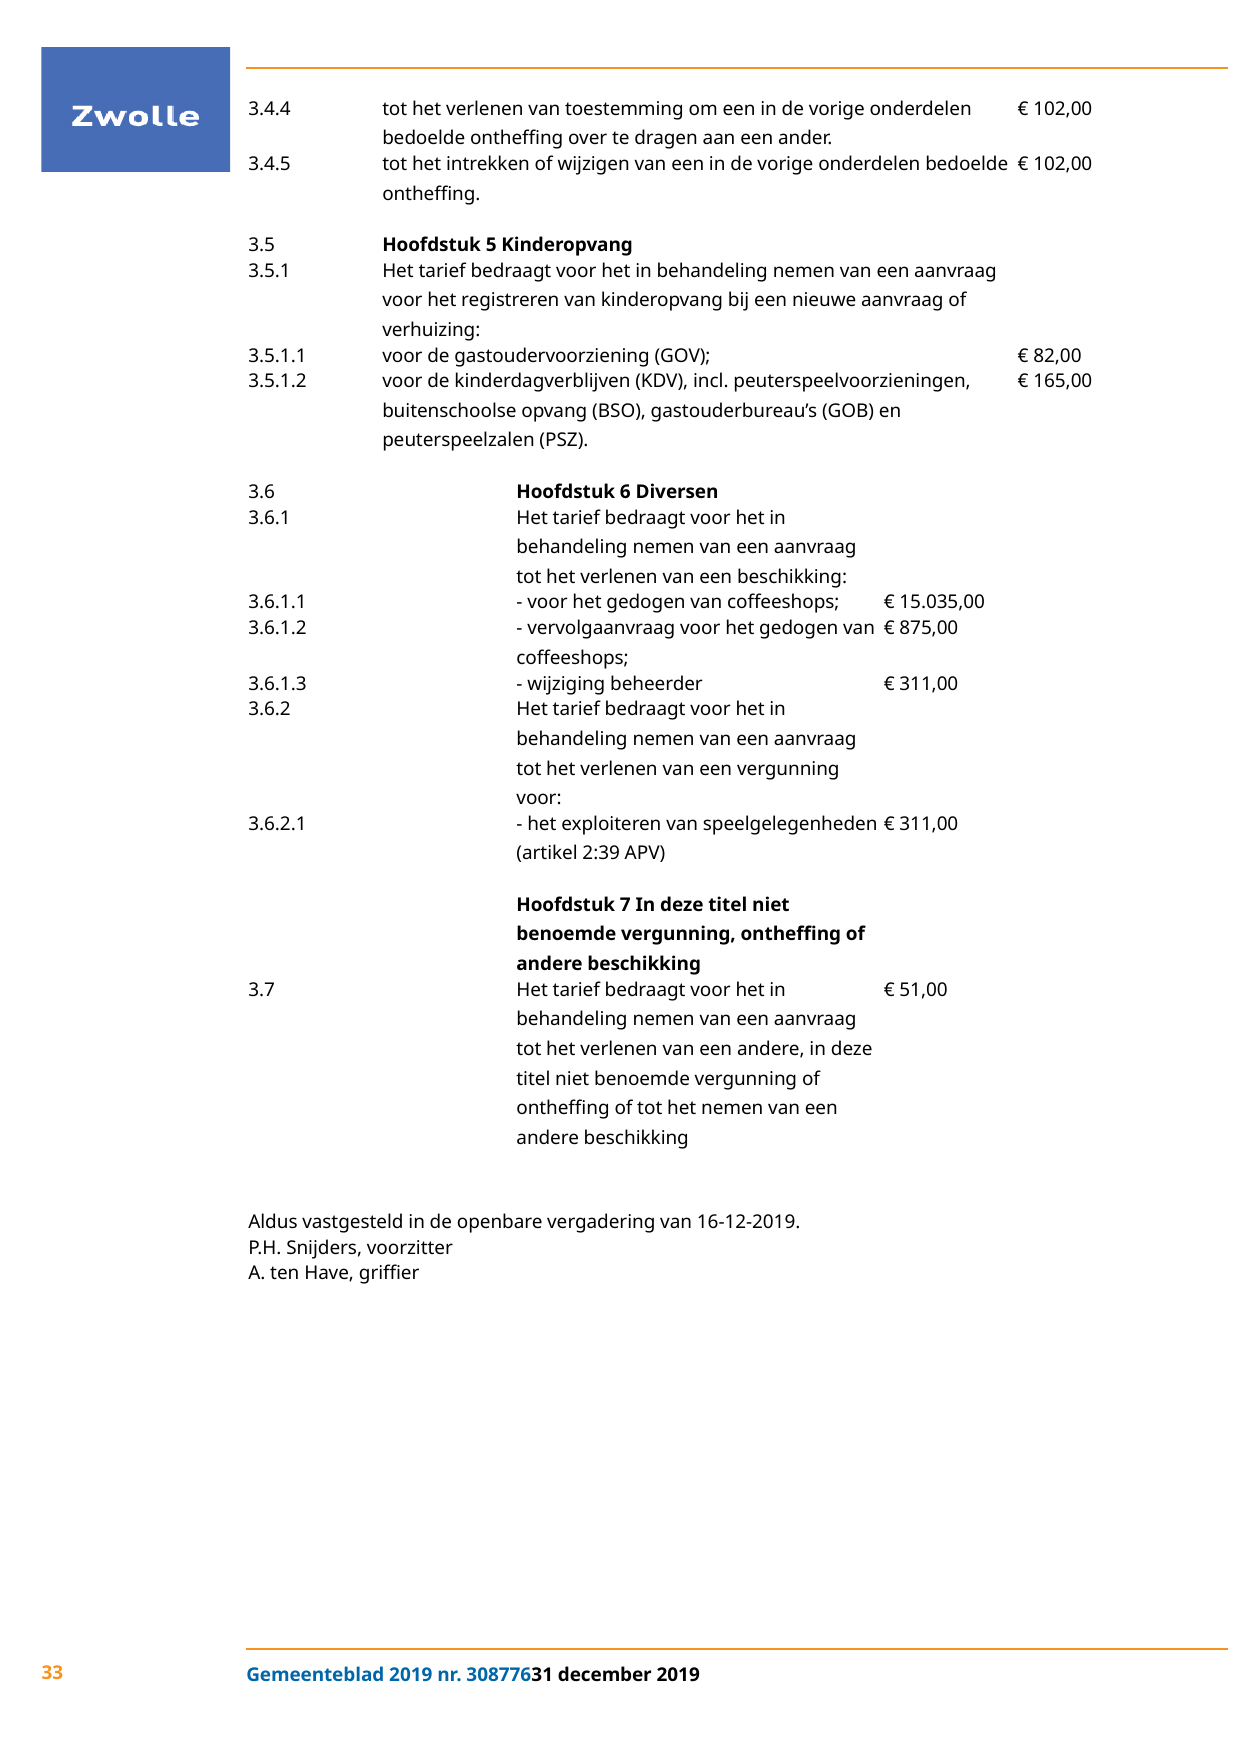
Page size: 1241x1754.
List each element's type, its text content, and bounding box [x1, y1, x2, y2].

table_cell € 82,00 [1018, 342, 1152, 367]
table_cell [884, 696, 1152, 810]
table_cell [248, 865, 516, 891]
table_cell [248, 453, 516, 478]
table_cell - voor het gedogen van coffeeshops; [516, 589, 883, 614]
text Aldus vastgesteld in de openbare vergadering van 16-12-2019. [248, 1208, 1152, 1234]
table_cell voor de kinderdagverblijven (KDV), incl. peuterspeelvoorzieningen, buitenschoolse opvang (BSO), gastouderbureau’s (GOB) en peuterspeelzalen (PSZ). [382, 368, 1017, 452]
table_cell tot het intrekken of wijzigen van een in de vorige onderdelen bedoelde ontheffing. [382, 150, 1017, 205]
table_cell Het tarief bedraagt voor het in behandeling nemen van een aanvraag tot het verlenen van een vergunning voor: [516, 696, 883, 810]
table_cell € 102,00 [1018, 150, 1152, 205]
table_cell [516, 865, 883, 891]
table_cell [884, 865, 1152, 891]
table_cell Het tarief bedraagt voor het in behandeling nemen van een aanvraag voor het registreren van kinderopvang bij een nieuwe aanvraag of verhuizing: [382, 257, 1017, 342]
text A. ten Have, griffier [248, 1259, 1152, 1285]
table_cell - vervolgaanvraag voor het gedogen van coffeeshops; [516, 615, 883, 670]
table_cell tot het verlenen van toestemming om een in de vorige onderdelen bedoelde ontheffing over te dragen aan een ander. [382, 95, 1017, 150]
table_cell [382, 205, 1017, 231]
table_cell 3.6.2.1 [248, 810, 516, 865]
table_cell [248, 891, 516, 976]
table_cell [1018, 231, 1152, 257]
table_cell € 165,00 [1018, 368, 1152, 452]
table_cell 3.4.5 [248, 150, 382, 205]
table_cell Hoofdstuk 6 Diversen [516, 478, 883, 504]
table_cell voor de gastoudervoorziening (GOV); [382, 342, 1017, 367]
table_cell 3.6 [248, 478, 516, 504]
table_cell [884, 504, 1152, 589]
table_cell 3.6.1.1 [248, 589, 516, 614]
picture [41, 47, 231, 172]
table_cell 3.6.1.3 [248, 670, 516, 696]
table_cell 3.5.1.1 [248, 342, 382, 367]
table_cell € 311,00 [884, 670, 1152, 696]
table_cell € 51,00 [884, 976, 1152, 1149]
table_cell 3.5 [248, 231, 382, 257]
table_cell € 311,00 [884, 810, 1152, 865]
table_cell 3.4.4 [248, 95, 382, 150]
table_cell 3.6.2 [248, 696, 516, 810]
table_cell € 102,00 [1018, 95, 1152, 150]
table_cell [884, 478, 1152, 504]
table_cell [248, 205, 382, 231]
table_cell Het tarief bedraagt voor het in behandeling nemen van een aanvraag tot het verlenen van een beschikking: [516, 504, 883, 589]
table_cell [884, 891, 1152, 976]
table_cell [516, 453, 883, 478]
text P.H. Snijders, voorzitter [248, 1234, 1152, 1259]
table_cell - wijziging beheerder [516, 670, 883, 696]
table_cell [884, 1150, 1152, 1175]
table_cell [516, 1150, 883, 1175]
table_cell 3.6.1 [248, 504, 516, 589]
table_cell 3.5.1.2 [248, 368, 382, 452]
table_cell Het tarief bedraagt voor het in behandeling nemen van een aanvraag tot het verlenen van een andere, in deze titel niet benoemde vergunning of ontheffing of tot het nemen van een andere beschikking [516, 976, 883, 1149]
table_cell € 875,00 [884, 615, 1152, 670]
table_cell [884, 453, 1152, 478]
table_cell [1018, 205, 1152, 231]
table_cell - het exploiteren van speelgelegenheden (artikel 2:39 APV) [516, 810, 883, 865]
table_cell 3.7 [248, 976, 516, 1149]
table_cell [248, 1150, 516, 1175]
table_cell Hoofdstuk 5 Kinderopvang [382, 231, 1017, 257]
table_cell 3.5.1 [248, 257, 382, 342]
table_cell Hoofdstuk 7 In deze titel niet benoemde vergunning, ontheffing of andere beschikking [516, 891, 883, 976]
table_cell [1018, 257, 1152, 342]
table_cell € 15.035,00 [884, 589, 1152, 614]
table_cell 3.6.1.2 [248, 615, 516, 670]
